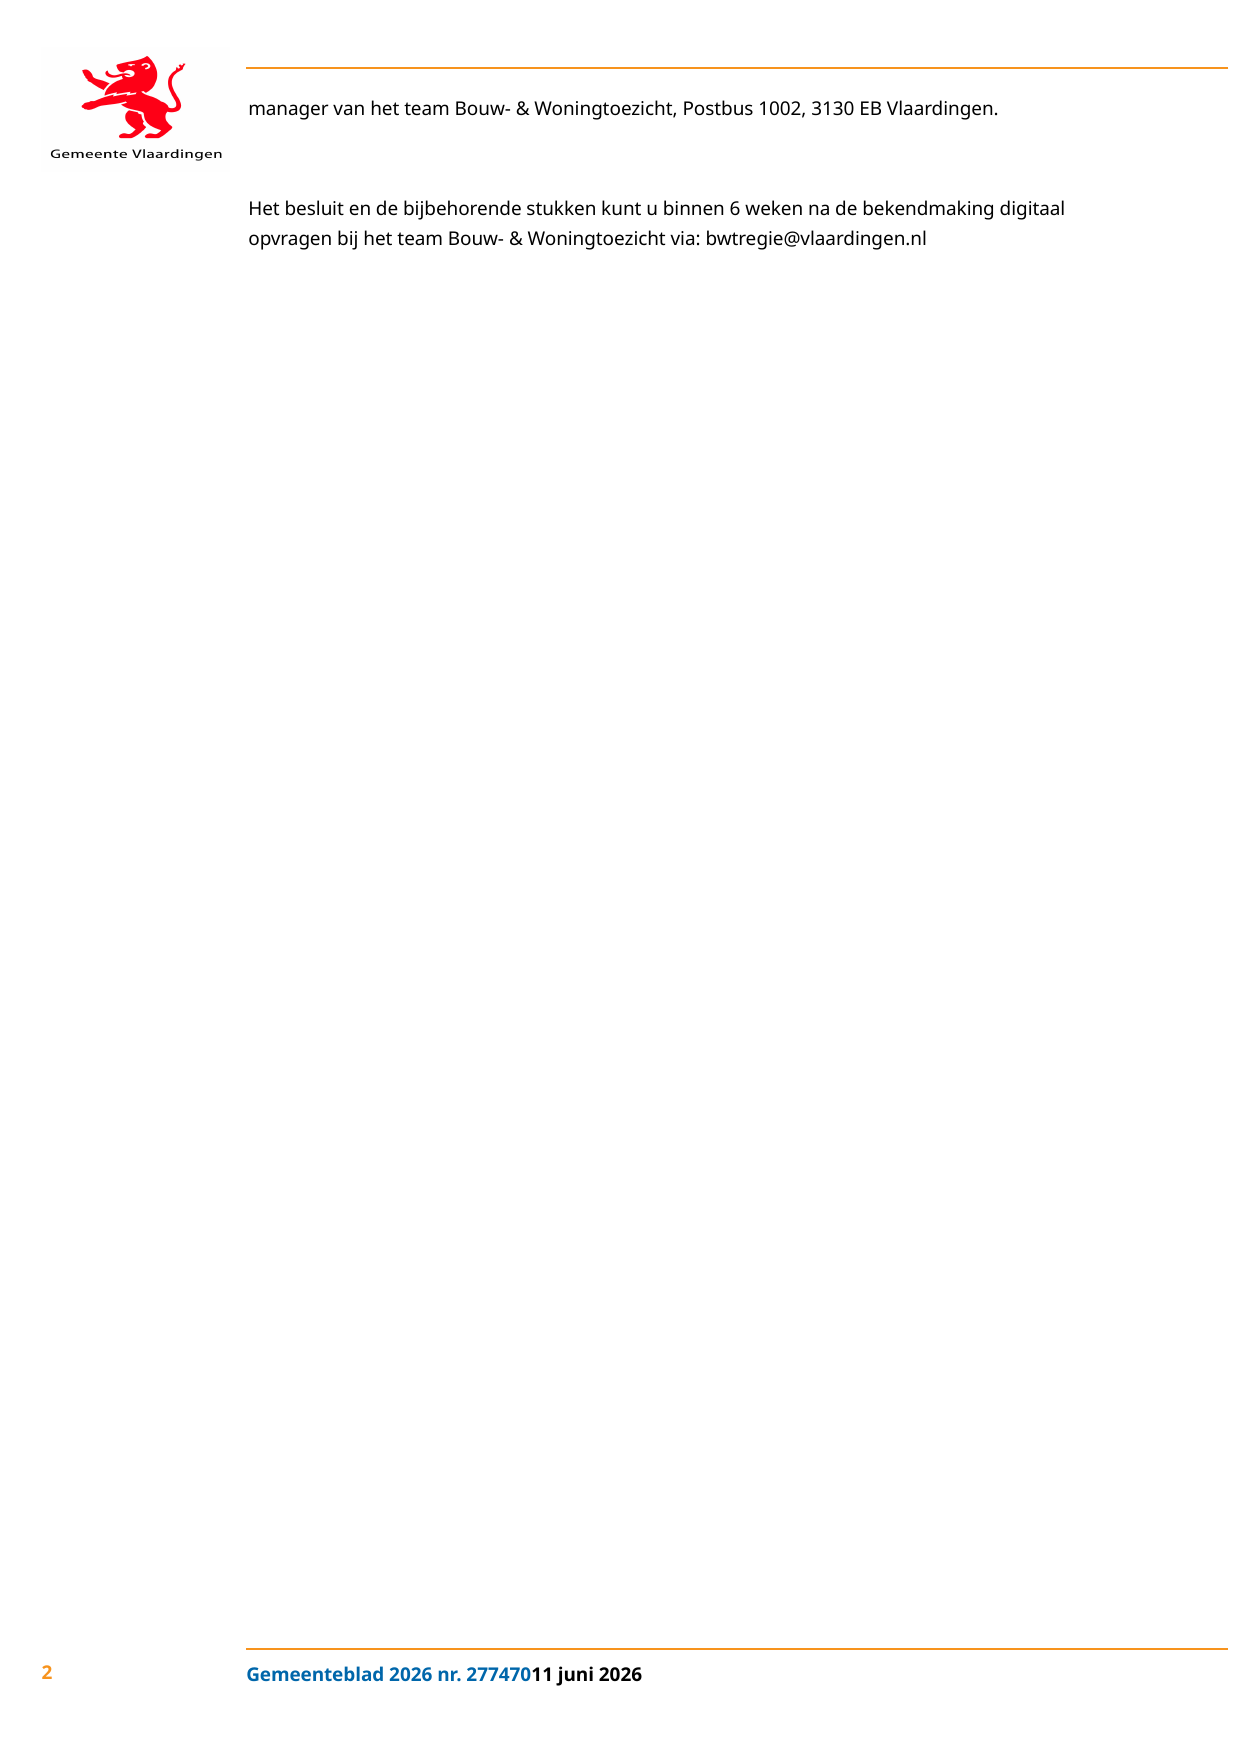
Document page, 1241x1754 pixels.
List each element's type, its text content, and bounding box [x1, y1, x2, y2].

text manager van het team Bouw- & Woningtoezicht, Postbus 1002, 3130 EB Vlaardingen. [248, 95, 1152, 121]
text Het besluit en de bijbehorende stukken kunt u binnen 6 weken na de bekendmaking digitaal opvragen bij het team Bouw- & Woningtoezicht via: bwtregie@vlaardingen.nl [248, 196, 1152, 251]
picture [41, 47, 231, 172]
